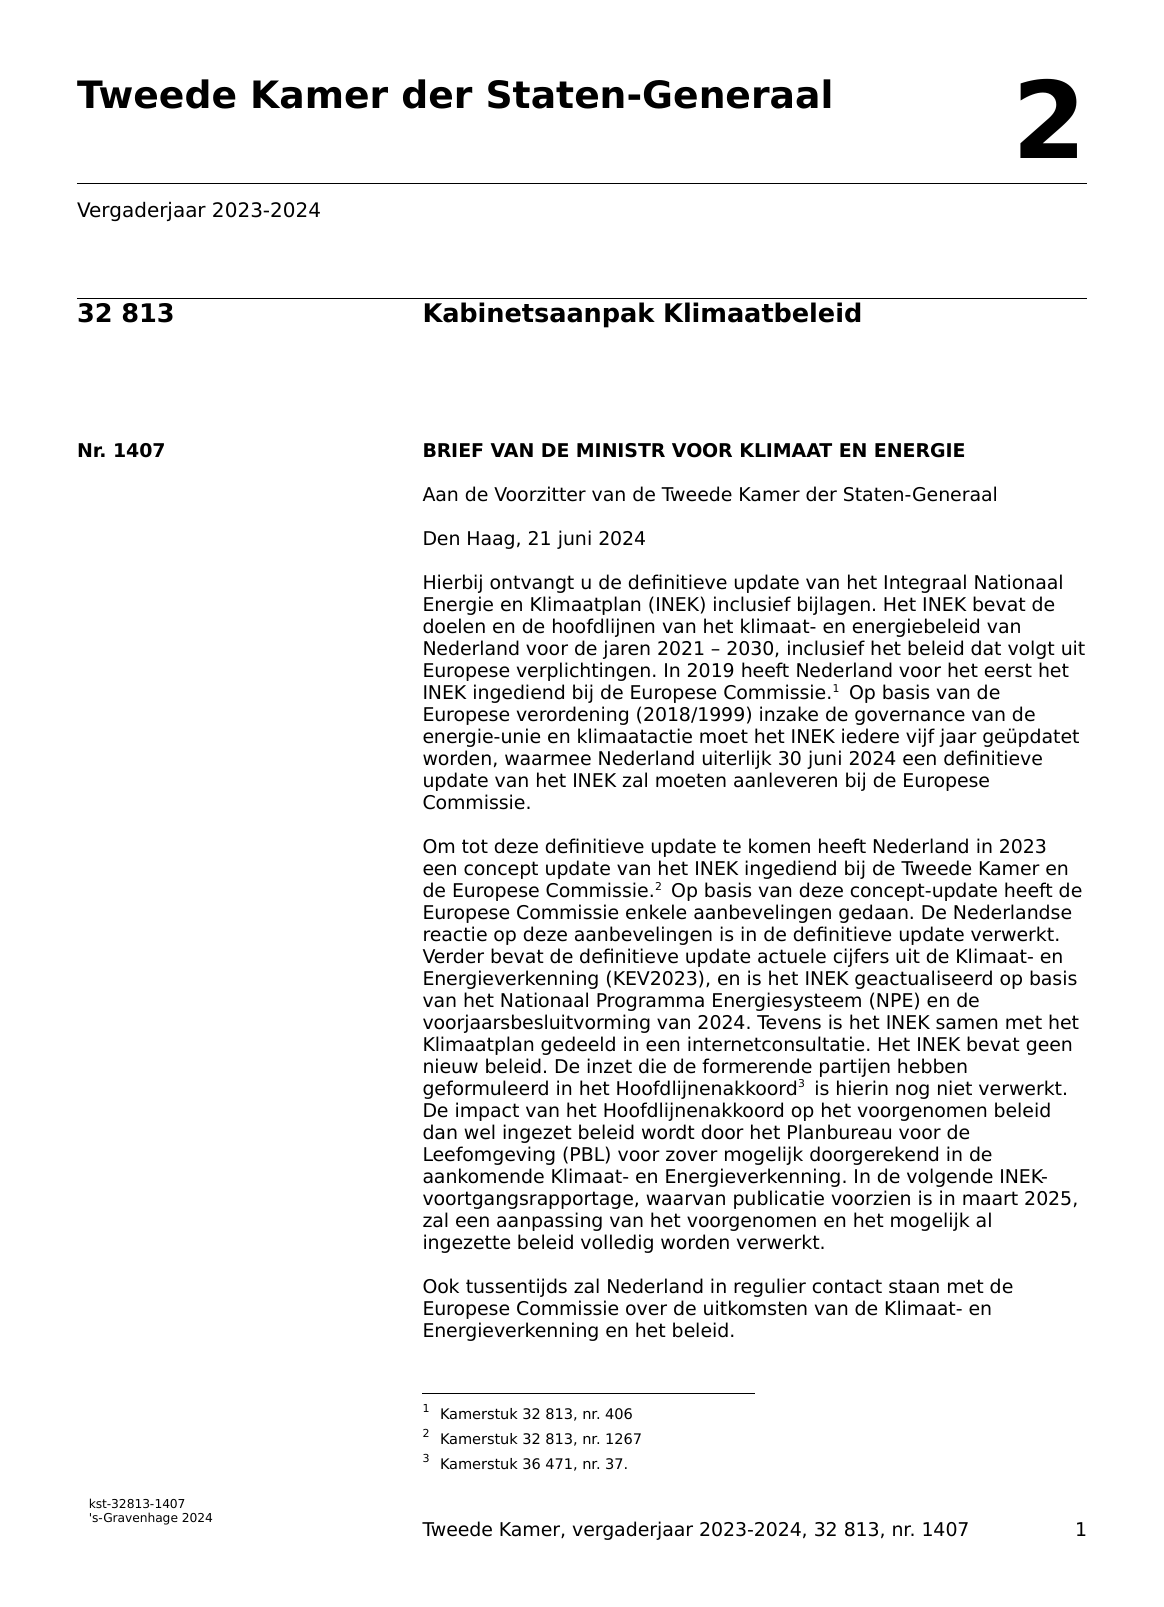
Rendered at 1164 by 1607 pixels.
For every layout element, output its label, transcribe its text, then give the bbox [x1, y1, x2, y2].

text kst-32813-1407 [88, 1497, 323, 1511]
text Aan de Voorzitter van de Tweede Kamer der Staten-Generaal [422, 484, 1087, 506]
text Den Haag, 21 juni 2024 [422, 528, 1087, 550]
table_header 2 [886, 59, 1087, 183]
text Ook tussentijds zal Nederland in regulier contact staan met de Europese Commissie over de uitkomsten van de Klimaat- en Energieverkenning en het beleid. [422, 1276, 1087, 1342]
text 's-Gravenhage 2024 [88, 1511, 323, 1525]
text Kamerstuk 36 471, nr. 37. [422, 1452, 1087, 1474]
subtitle Nr. 1407 BRIEF VAN DE MINISTR VOOR KLIMAAT EN ENERGIE [77, 440, 1087, 462]
text Om tot deze definitieve update te komen heeft Nederland in 2023 een concept update van het INEK ingediend bij de Tweede Kamer en de Europese Commissie. Op basis van deze concept-update heeft de Europese Commissie enkele aanbevelingen gedaan. De Nederlandse reactie op deze aanbevelingen is in de definitieve update verwerkt. Verder bevat de definitieve update actuele cijfers uit de Klimaat- en Energieverkenning (KEV2023), en is het INEK geactualiseerd op basis van het Nationaal Programma Energiesysteem (NPE) en de voorjaarsbesluitvorming van 2024. Tevens is het INEK samen met het Klimaatplan gedeeld in een internetconsultatie. Het INEK bevat geen nieuw beleid. De inzet die de formerende partijen hebben geformuleerd in het Hoofdlijnenakkoord is hierin nog niet verwerkt. De impact van het Hoofdlijnenakkoord op het voorgenomen beleid dan wel ingezet beleid wordt door het Planbureau voor de Leefomgeving (PBL) voor zover mogelijk doorgerekend in de aankomende Klimaat- en Energieverkenning. In de volgende INEK-voortgangsrapportage, waarvan publicatie voorzien is in maart 2025, zal een aanpassing van het voorgenomen en het mogelijk al ingezette beleid volledig worden verwerkt. [422, 836, 1087, 1254]
table_header Tweede Kamer der Staten-Generaal [77, 59, 886, 183]
text Hierbij ontvangt u de definitieve update van het Integraal Nationaal Energie en Klimaatplan (INEK) inclusief bijlagen. Het INEK bevat de doelen en de hoofdlijnen van het klimaat- en energiebeleid van Nederland voor de jaren 2021 – 2030, inclusief het beleid dat volgt uit Europese verplichtingen. In 2019 heeft Nederland voor het eerst het INEK ingediend bij de Europese Commissie. Op basis van de Europese verordening (2018/1999) inzake de governance van de energie-unie en klimaatactie moet het INEK iedere vijf jaar geüpdatet worden, waarmee Nederland uiterlijk 30 juni 2024 een definitieve update van het INEK zal moeten aanleveren bij de Europese Commissie. [422, 572, 1087, 814]
text Kamerstuk 32 813, nr. 406 [422, 1402, 1087, 1424]
subtitle 32 813 Kabinetsaanpak Klimaatbeleid [77, 299, 1087, 329]
table_cell Vergaderjaar 2023-2024 [77, 184, 1087, 298]
text Kamerstuk 32 813, nr. 1267 [422, 1427, 1087, 1449]
